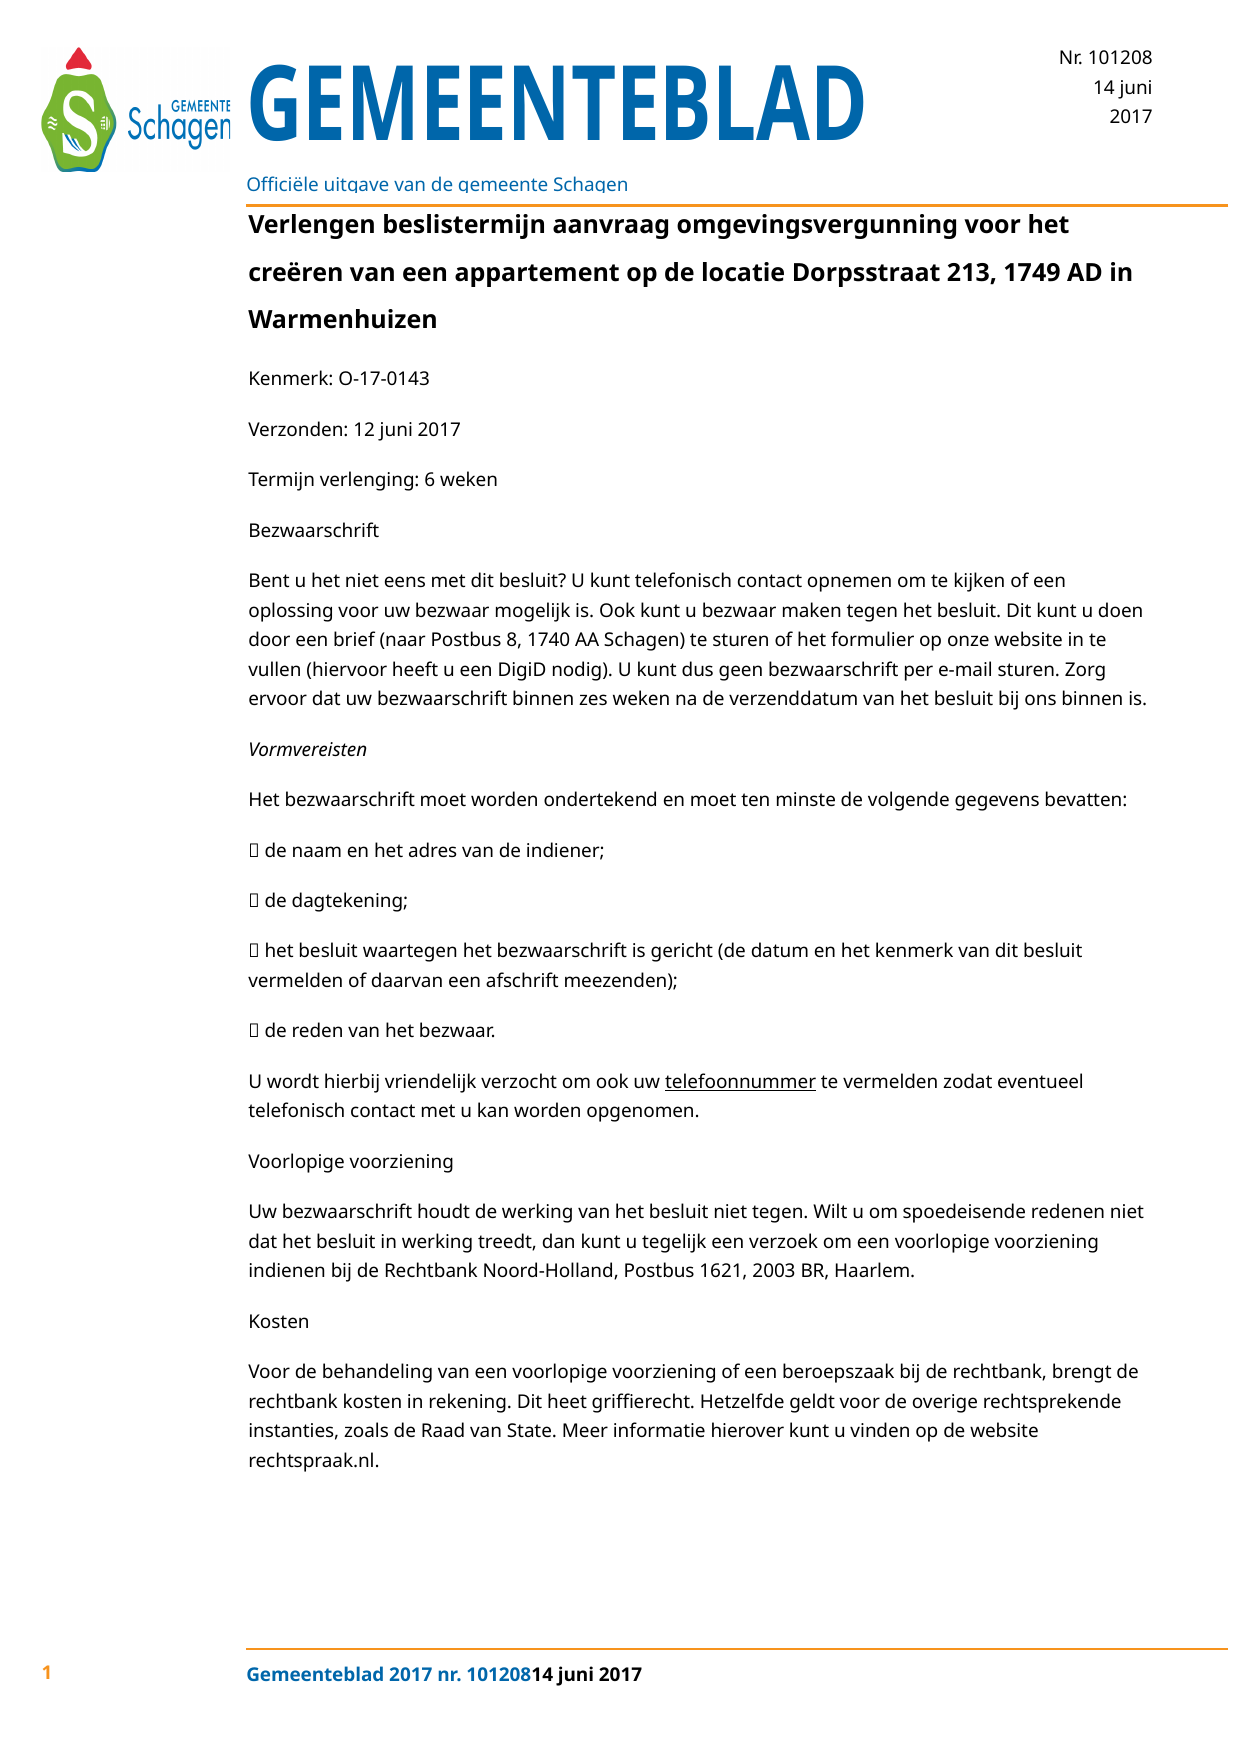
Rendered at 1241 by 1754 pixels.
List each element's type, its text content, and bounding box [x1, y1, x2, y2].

text Termijn verlenging: 6 weken [248, 466, 1152, 492]
text  de naam en het adres van de indiener; [248, 837, 1152, 862]
text  de dagtekening; [248, 887, 1152, 913]
text  de reden van het bezwaar. [248, 1018, 1152, 1043]
text Bent u het niet eens met dit besluit? U kunt telefonisch contact opnemen om te kijken of een oplossing voor uw bezwaar mogelijk is. Ook kunt u bezwaar maken tegen het besluit. Dit kunt u doen door een brief (naar Postbus 8, 1740 AA Schagen) te sturen of het formulier op onze website in te vullen (hiervoor heeft u een DigiD nodig). U kunt dus geen bezwaarschrift per e-mail sturen. Zorg ervoor dat uw bezwaarschrift binnen zes weken na de verzenddatum van het besluit bij ons binnen is. [248, 567, 1152, 711]
text Uw bezwaarschrift houdt de werking van het besluit niet tegen. Wilt u om spoedeisende redenen niet dat het besluit in werking treedt, dan kunt u tegelijk een verzoek om een voorlopige voorziening indienen bij de Rechtbank Noord-Holland, Postbus 1621, 2003 BR, Haarlem. [248, 1198, 1152, 1283]
text Verlengen beslistermijn aanvraag omgevingsvergunning voor het creëren van een appartement op de locatie Dorpsstraat 213, 1749 AD in Warmenhuizen [248, 207, 1152, 336]
text U wordt hierbij vriendelijk verzocht om ook uw telefoonnummer te vermelden zodat eventueel telefonisch contact met u kan worden opgenomen. [248, 1068, 1152, 1123]
text Voor de behandeling van een voorlopige voorziening of een beroepszaak bij de rechtbank, brengt de rechtbank kosten in rekening. Dit heet griffierecht. Hetzelfde geldt voor de overige rechtsprekende instanties, zoals de Raad van State. Meer informatie hierover kunt u vinden op de website rechtspraak.nl. [248, 1358, 1152, 1473]
text  het besluit waartegen het bezwaarschrift is gericht (de datum en het kenmerk van dit besluit vermelden of daarvan een afschrift meezenden); [248, 938, 1152, 993]
text Verzonden: 12 juni 2017 [248, 416, 1152, 442]
text Kenmerk: O-17-0143 [248, 366, 1152, 391]
text Het bezwaarschrift moet worden ondertekend en moet ten minste de volgende gegevens bevatten: [248, 786, 1152, 812]
text Kosten [248, 1308, 1152, 1334]
text Bezwaarschrift [248, 517, 1152, 542]
picture [41, 47, 231, 172]
text Voorlopige voorziening [248, 1148, 1152, 1174]
text Vormvereisten [248, 736, 1152, 762]
